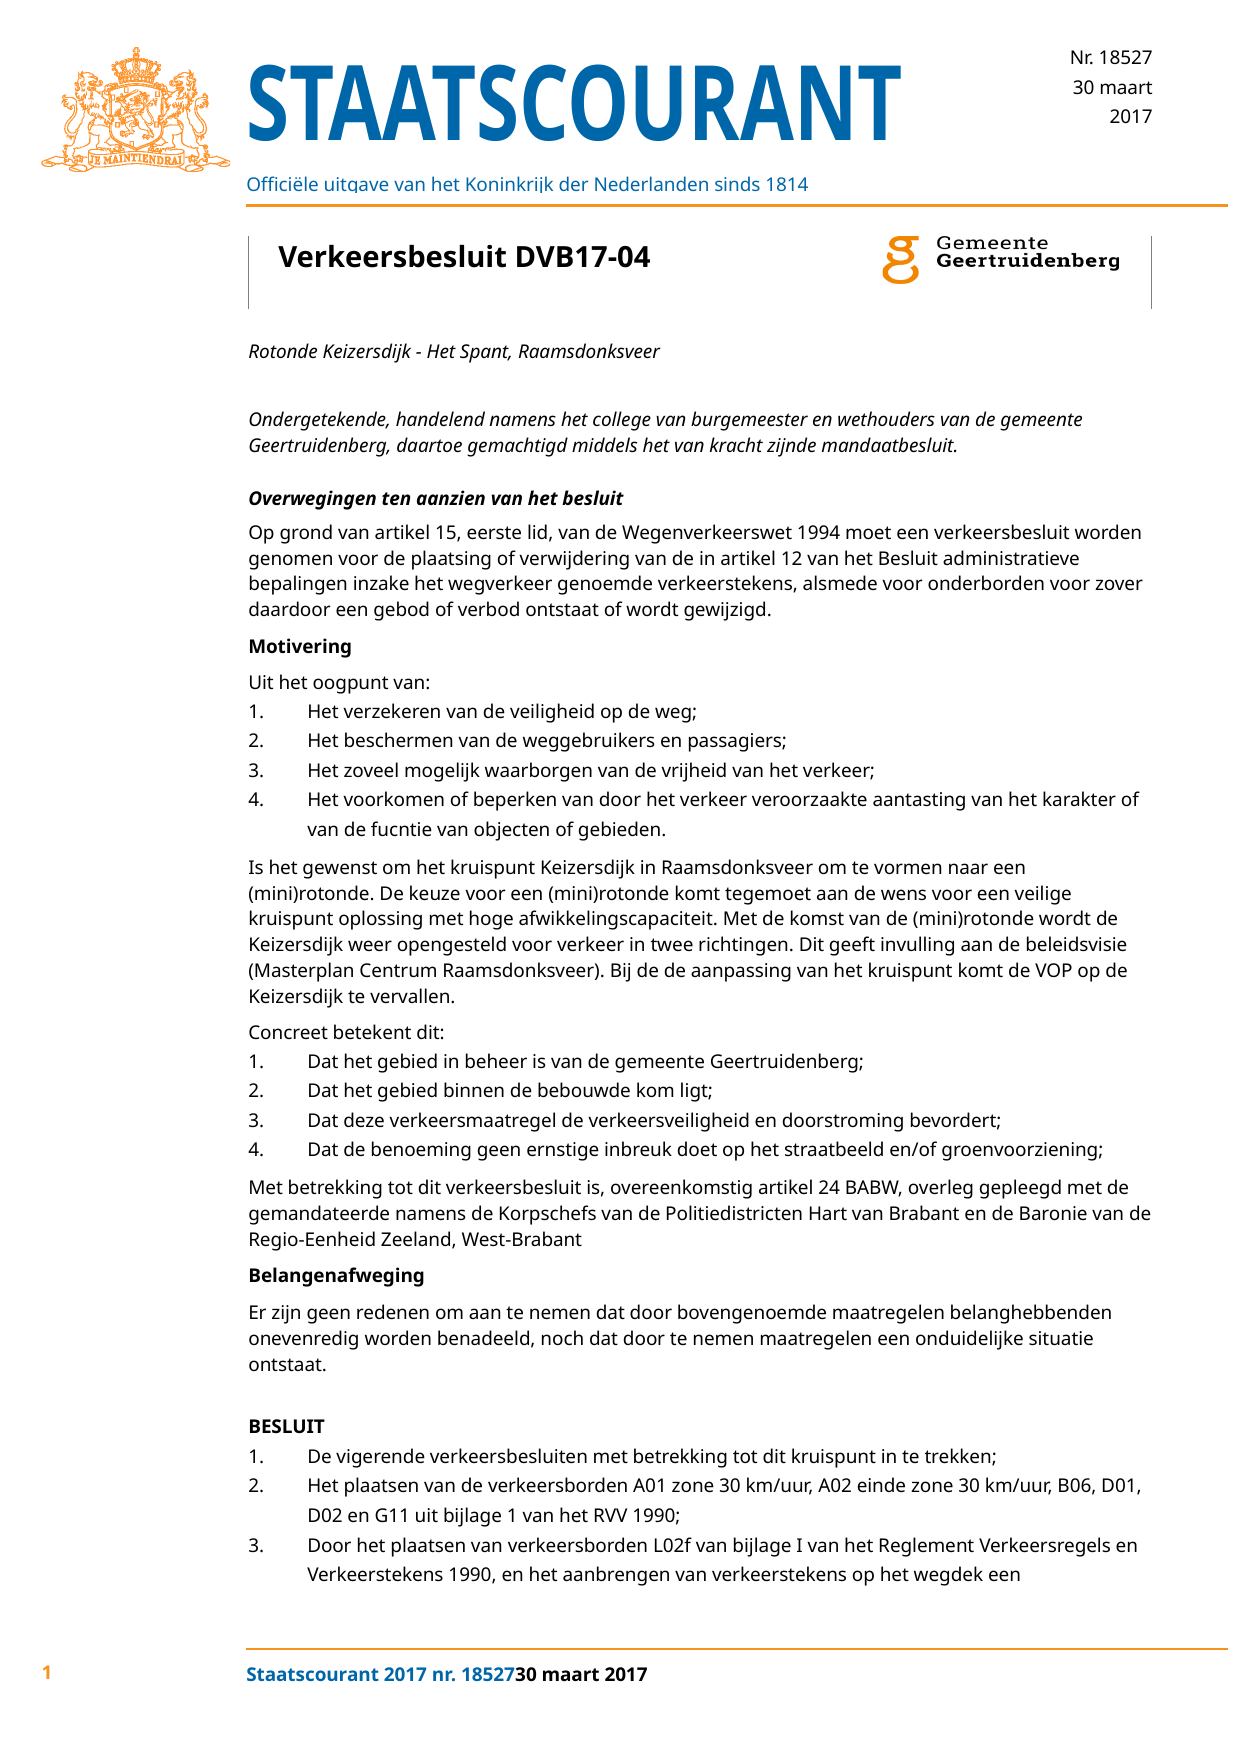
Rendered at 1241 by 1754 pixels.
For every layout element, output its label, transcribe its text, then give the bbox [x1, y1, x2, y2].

list Het plaatsen van de verkeersborden A01 zone 30 km/uur, A02 einde zone 30 km/uur, B06, D01, D02 en G11 uit bijlage 1 van het RVV 1990; [248, 1473, 1152, 1528]
text Belangenafweging [248, 1263, 1152, 1288]
text Motivering [248, 633, 1152, 659]
list Dat het gebied in beheer is van de gemeente Geertruidenberg; [248, 1048, 1152, 1073]
text BESLUIT [248, 1413, 1152, 1439]
list Dat de benoeming geen ernstige inbreuk doet op het straatbeeld en/of groenvoorziening; [248, 1137, 1152, 1162]
text Is het gewenst om het kruispunt Keizersdijk in Raamsdonksveer om te vormen naar een (mini)rotonde. De keuze voor een (mini)rotonde komt tegemoet aan de wens voor een veilige kruispunt oplossing met hoge afwikkelingscapaciteit. Met de komst van de (mini)rotonde wordt de Keizersdijk weer opengesteld voor verkeer in twee richtingen. Dit geeft invulling aan de beleidsvisie (Masterplan Centrum Raamsdonksveer). Bij de de aanpassing van het kruispunt komt de VOP op de Keizersdijk te vervallen. [248, 854, 1152, 1008]
list Het zoveel mogelijk waarborgen van de vrijheid van het verkeer; [248, 757, 1152, 783]
text Met betrekking tot dit verkeersbesluit is, overeenkomstig artikel 24 BABW, overleg gepleegd met de gemandateerde namens de Korpschefs van de Politiedistricten Hart van Brabant en de Baronie van de Regio-Eenheid Zeeland, West-Brabant [248, 1174, 1152, 1252]
text Er zijn geen redenen om aan te nemen dat door bovengenoemde maatregelen belanghebbenden onevenredig worden benadeeld, noch dat door te nemen maatregelen een onduidelijke situatie ontstaat. [248, 1299, 1152, 1376]
list Dat het gebied binnen de bebouwde kom ligt; [248, 1077, 1152, 1103]
text Overwegingen ten aanzien van het besluit [248, 485, 1152, 511]
table_header Verkeersbesluit DVB17-04 [249, 236, 850, 309]
text Concreet betekent dit: [248, 1019, 1152, 1045]
table_header [850, 284, 1151, 309]
list De vigerende verkeersbesluiten met betrekking tot dit kruispunt in te trekken; [248, 1443, 1152, 1469]
list Het voorkomen of beperken van door het verkeer veroorzaakte aantasting van het karakter of van de fucntie van objecten of gebieden. [248, 787, 1152, 842]
text Uit het oogpunt van: [248, 669, 1152, 695]
list Dat deze verkeersmaatregel de verkeersveiligheid en doorstroming bevordert; [248, 1107, 1152, 1133]
text Op grond van artikel 15, eerste lid, van de Wegenverkeerswet 1994 moet een verkeersbesluit worden genomen voor de plaatsing of verwijdering van de in artikel 12 van het Besluit administratieve bepalingen inzake het wegverkeer genoemde verkeerstekens, alsmede voor onderborden voor zover daardoor een gebod of verbod ontstaat of wordt gewijzigd. [248, 519, 1152, 622]
text Rotonde Keizersdijk - Het Spant, Raamsdonksveer [248, 339, 1152, 364]
table_header [850, 236, 882, 283]
text Ondergetekende, handelend namens het college van burgemeester en wethouders van de gemeente Geertruidenberg, daartoe gemachtigd middels het van kracht zijnde mandaatbesluit. [248, 406, 1152, 458]
list Het verzekeren van de veiligheid op de weg; [248, 698, 1152, 724]
list Het beschermen van de weggebruikers en passagiers; [248, 727, 1152, 753]
picture [882, 236, 1119, 284]
list Door het plaatsen van verkeersborden L02f van bijlage I van het Reglement Verkeersregels en Verkeerstekens 1990, en het aanbrengen van verkeerstekens op het wegdek een [248, 1532, 1152, 1587]
picture [41, 47, 231, 172]
table_header [1119, 236, 1151, 283]
